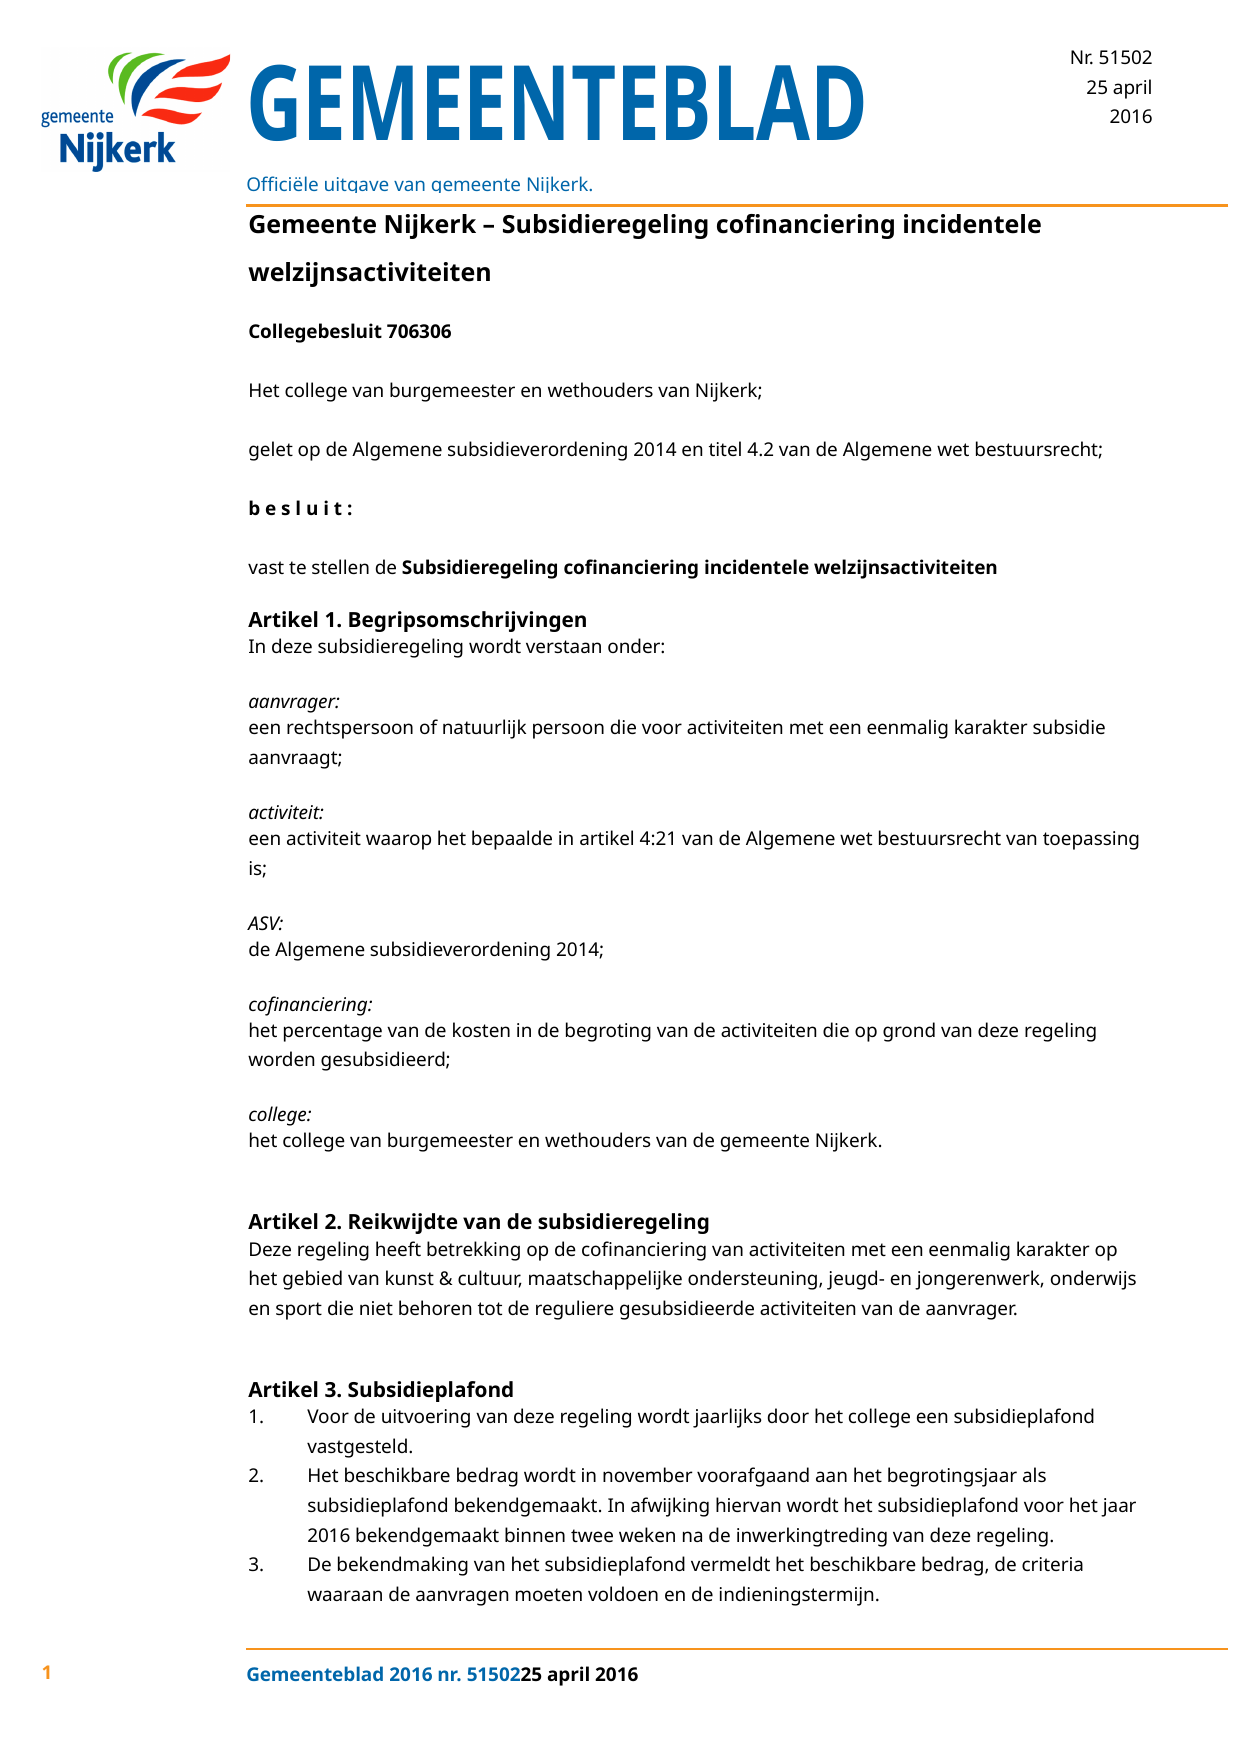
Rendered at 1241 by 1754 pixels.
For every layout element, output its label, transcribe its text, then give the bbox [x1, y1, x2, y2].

text een activiteit waarop het bepaalde in artikel 4:21 van de Algemene wet bestuursrecht van toepassing is; [248, 825, 1152, 880]
text Artikel 1. Begripsomschrijvingen [248, 605, 1152, 633]
text activiteit: [248, 799, 1152, 825]
text In deze subsidieregeling wordt verstaan onder: [248, 633, 1152, 659]
text het percentage van de kosten in de begroting van de activiteiten die op grond van deze regeling worden gesubsidieerd; [248, 1017, 1152, 1072]
text cofinanciering: [248, 991, 1152, 1017]
text een rechtspersoon of natuurlijk persoon die voor activiteiten met een eenmalig karakter subsidie aanvraagt; [248, 714, 1152, 770]
text Het college van burgemeester en wethouders van Nijkerk; [248, 377, 1152, 403]
list De bekendmaking van het subsidieplafond vermeldt het beschikbare bedrag, de criteria waaraan de aanvragen moeten voldoen en de indieningstermijn. [248, 1551, 1152, 1607]
text Deze regeling heeft betrekking op de cofinanciering van activiteiten met een eenmalig karakter op het gebied van kunst & cultuur, maatschappelijke ondersteuning, jeugd- en jongerenwerk, onderwijs en sport die niet behoren tot de reguliere gesubsidieerde activiteiten van de aanvrager. [248, 1236, 1152, 1321]
text vast te stellen de Subsidieregeling cofinanciering incidentele welzijnsactiviteiten [248, 554, 1152, 580]
text Collegebesluit 706306 [248, 318, 1152, 344]
text het college van burgemeester en wethouders van de gemeente Nijkerk. [248, 1127, 1152, 1153]
text b e s l u i t : [248, 495, 1152, 521]
text Artikel 2. Reikwijdte van de subsidieregeling [248, 1207, 1152, 1236]
text gelet op de Algemene subsidieverordening 2014 en titel 4.2 van de Algemene wet bestuursrecht; [248, 436, 1152, 462]
list Het beschikbare bedrag wordt in november voorafgaand aan het begrotingsjaar als subsidieplafond bekendgemaakt. In afwijking hiervan wordt het subsidieplafond voor het jaar 2016 bekendgemaakt binnen twee weken na de inwerkingtreding van deze regeling. [248, 1463, 1152, 1547]
text aanvrager: [248, 689, 1152, 714]
text de Algemene subsidieverordening 2014; [248, 936, 1152, 961]
text ASV: [248, 910, 1152, 936]
text Gemeente Nijkerk – Subsidieregeling cofinanciering incidentele welzijnsactiviteiten [248, 207, 1152, 288]
text college: [248, 1102, 1152, 1127]
text Artikel 3. Subsidieplafond [248, 1375, 1152, 1403]
list Voor de uitvoering van deze regeling wordt jaarlijks door het college een subsidieplafond vastgesteld. [248, 1403, 1152, 1459]
picture [41, 47, 231, 172]
